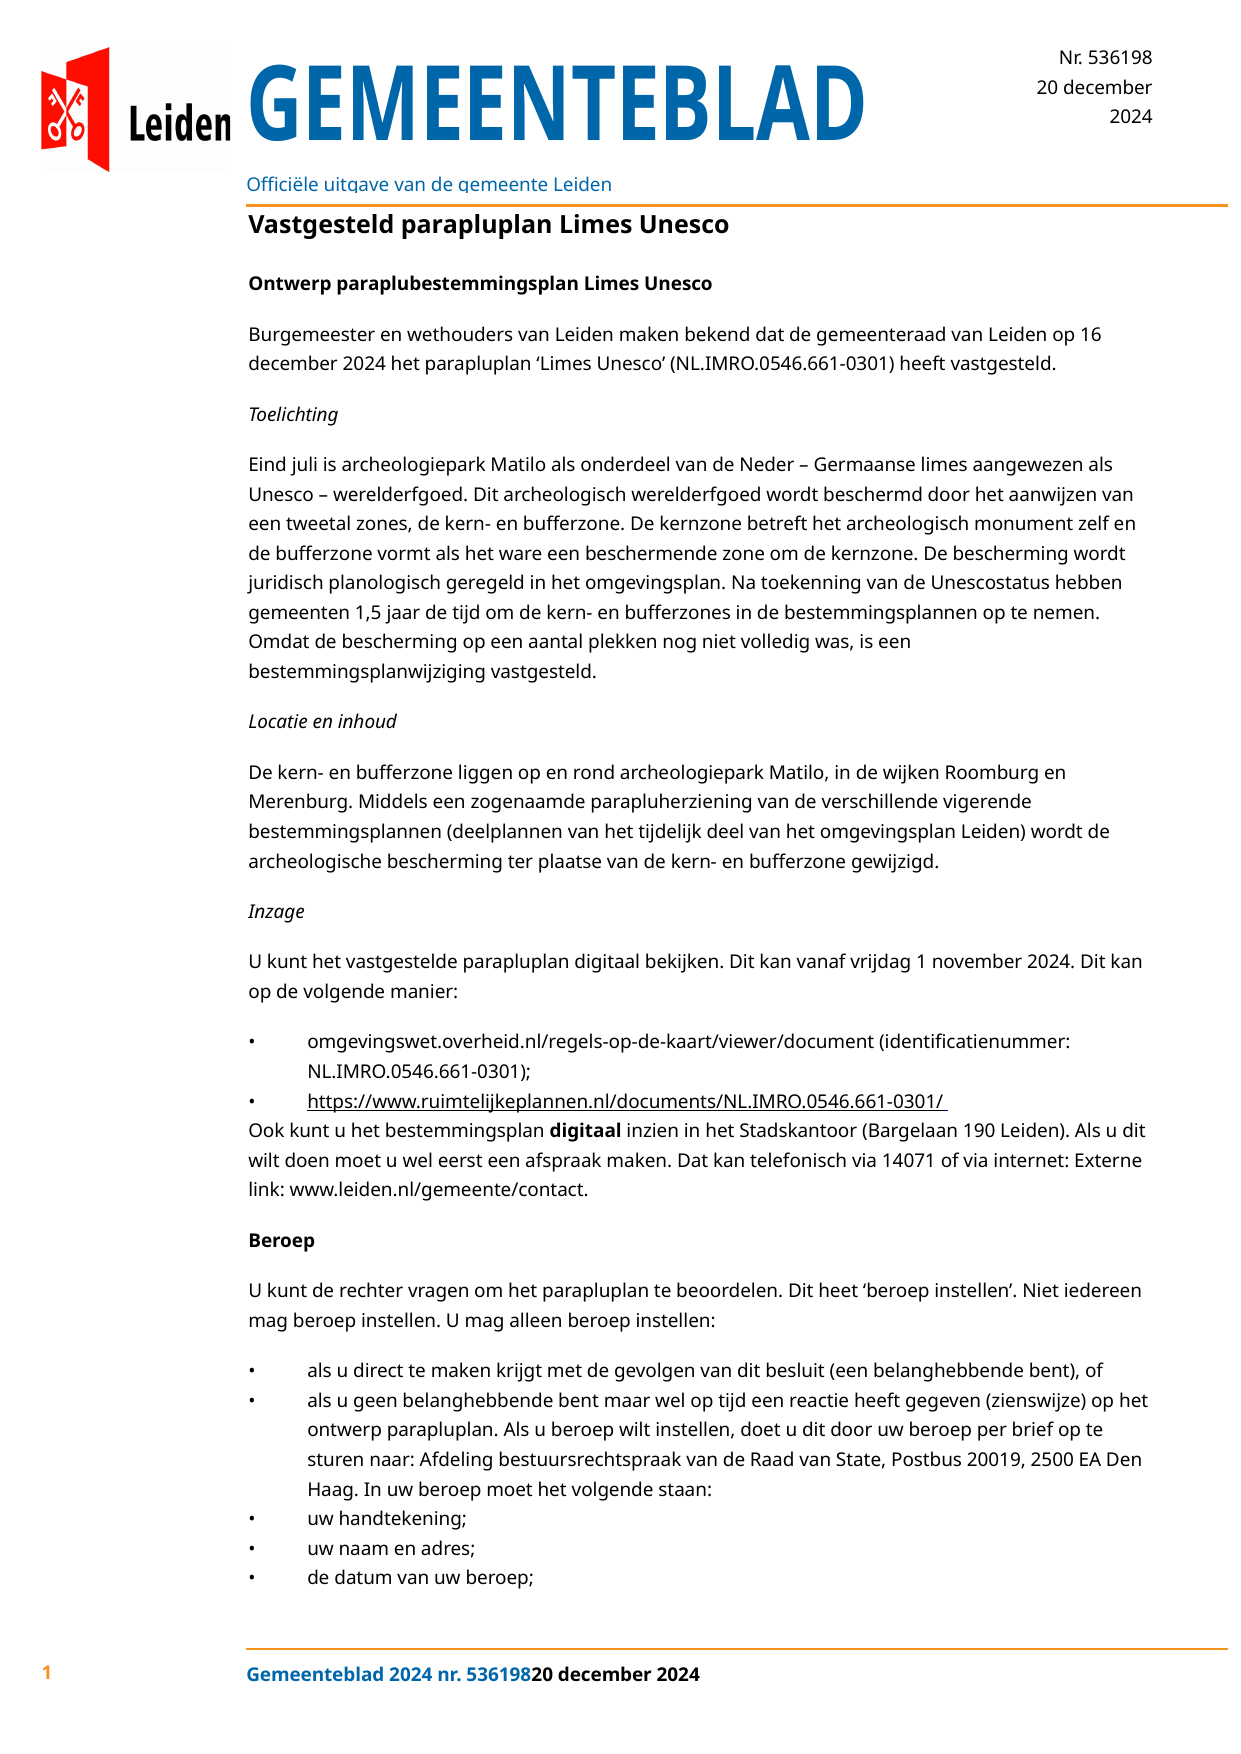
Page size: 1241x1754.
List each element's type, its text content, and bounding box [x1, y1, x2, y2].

list als u direct te maken krijgt met de gevolgen van dit besluit (een belanghebbende bent), of [248, 1357, 1152, 1383]
text Eind juli is archeologiepark Matilo als onderdeel van de Neder – Germaanse limes aangewezen als Unesco – werelderfgoed. Dit archeologisch werelderfgoed wordt beschermd door het aanwijzen van een tweetal zones, de kern- en bufferzone. De kernzone betreft het archeologisch monument zelf en de bufferzone vormt als het ware een beschermende zone om de kernzone. De bescherming wordt juridisch planologisch geregeld in het omgevingsplan. Na toekenning van de Unescostatus hebben gemeenten 1,5 jaar de tijd om de kern- en bufferzones in de bestemmingsplannen op te nemen. Omdat de bescherming op een aantal plekken nog niet volledig was, is een bestemmingsplanwijziging vastgesteld. [248, 451, 1152, 684]
list omgevingswet.overheid.nl/regels-op-de-kaart/viewer/document (identificatienummer: NL.IMRO.0546.661-0301); [248, 1029, 1152, 1084]
list als u geen belanghebbende bent maar wel op tijd een reactie heeft gegeven (zienswijze) op het ontwerp parapluplan. Als u beroep wilt instellen, doet u dit door uw beroep per brief op te sturen naar: Afdeling bestuursrechtspraak van de Raad van State, Postbus 20019, 2500 EA Den Haag. In uw beroep moet het volgende staan: [248, 1387, 1152, 1501]
list de datum van uw beroep; [248, 1564, 1152, 1590]
list uw handtekening; [248, 1505, 1152, 1531]
text Ook kunt u het bestemmingsplan digitaal inzien in het Stadskantoor (Bargelaan 190 Leiden). Als u dit wilt doen moet u wel eerst een afspraak maken. Dat kan telefonisch via 14071 of via internet: Externe link: www.leiden.nl/gemeente/contact. [248, 1117, 1152, 1202]
text U kunt de rechter vragen om het parapluplan te beoordelen. Dit heet ‘beroep instellen’. Niet iedereen mag beroep instellen. U mag alleen beroep instellen: [248, 1277, 1152, 1333]
text Beroep [248, 1227, 1152, 1253]
list https://www.ruimtelijkeplannen.nl/documents/NL.IMRO.0546.661-0301/ [248, 1088, 1152, 1113]
text Vastgesteld parapluplan Limes Unesco [248, 207, 1152, 241]
text Toelichting [248, 401, 1152, 426]
list uw naam en adres; [248, 1535, 1152, 1561]
picture [41, 47, 231, 172]
text Burgemeester en wethouders van Leiden maken bekend dat de gemeenteraad van Leiden op 16 december 2024 het parapluplan ‘Limes Unesco’ (NL.IMRO.0546.661-0301) heeft vastgesteld. [248, 321, 1152, 376]
text U kunt het vastgestelde parapluplan digitaal bekijken. Dit kan vanaf vrijdag 1 november 2024. Dit kan op de volgende manier: [248, 949, 1152, 1004]
text De kern- en bufferzone liggen op en rond archeologiepark Matilo, in de wijken Roomburg en Merenburg. Middels een zogenaamde parapluherziening van de verschillende vigerende bestemmingsplannen (deelplannen van het tijdelijk deel van het omgevingsplan Leiden) wordt de archeologische bescherming ter plaatse van de kern- en bufferzone gewijzigd. [248, 759, 1152, 873]
text Inzage [248, 898, 1152, 924]
text Ontwerp paraplubestemmingsplan Limes Unesco [248, 270, 1152, 296]
text Locatie en inhoud [248, 709, 1152, 734]
